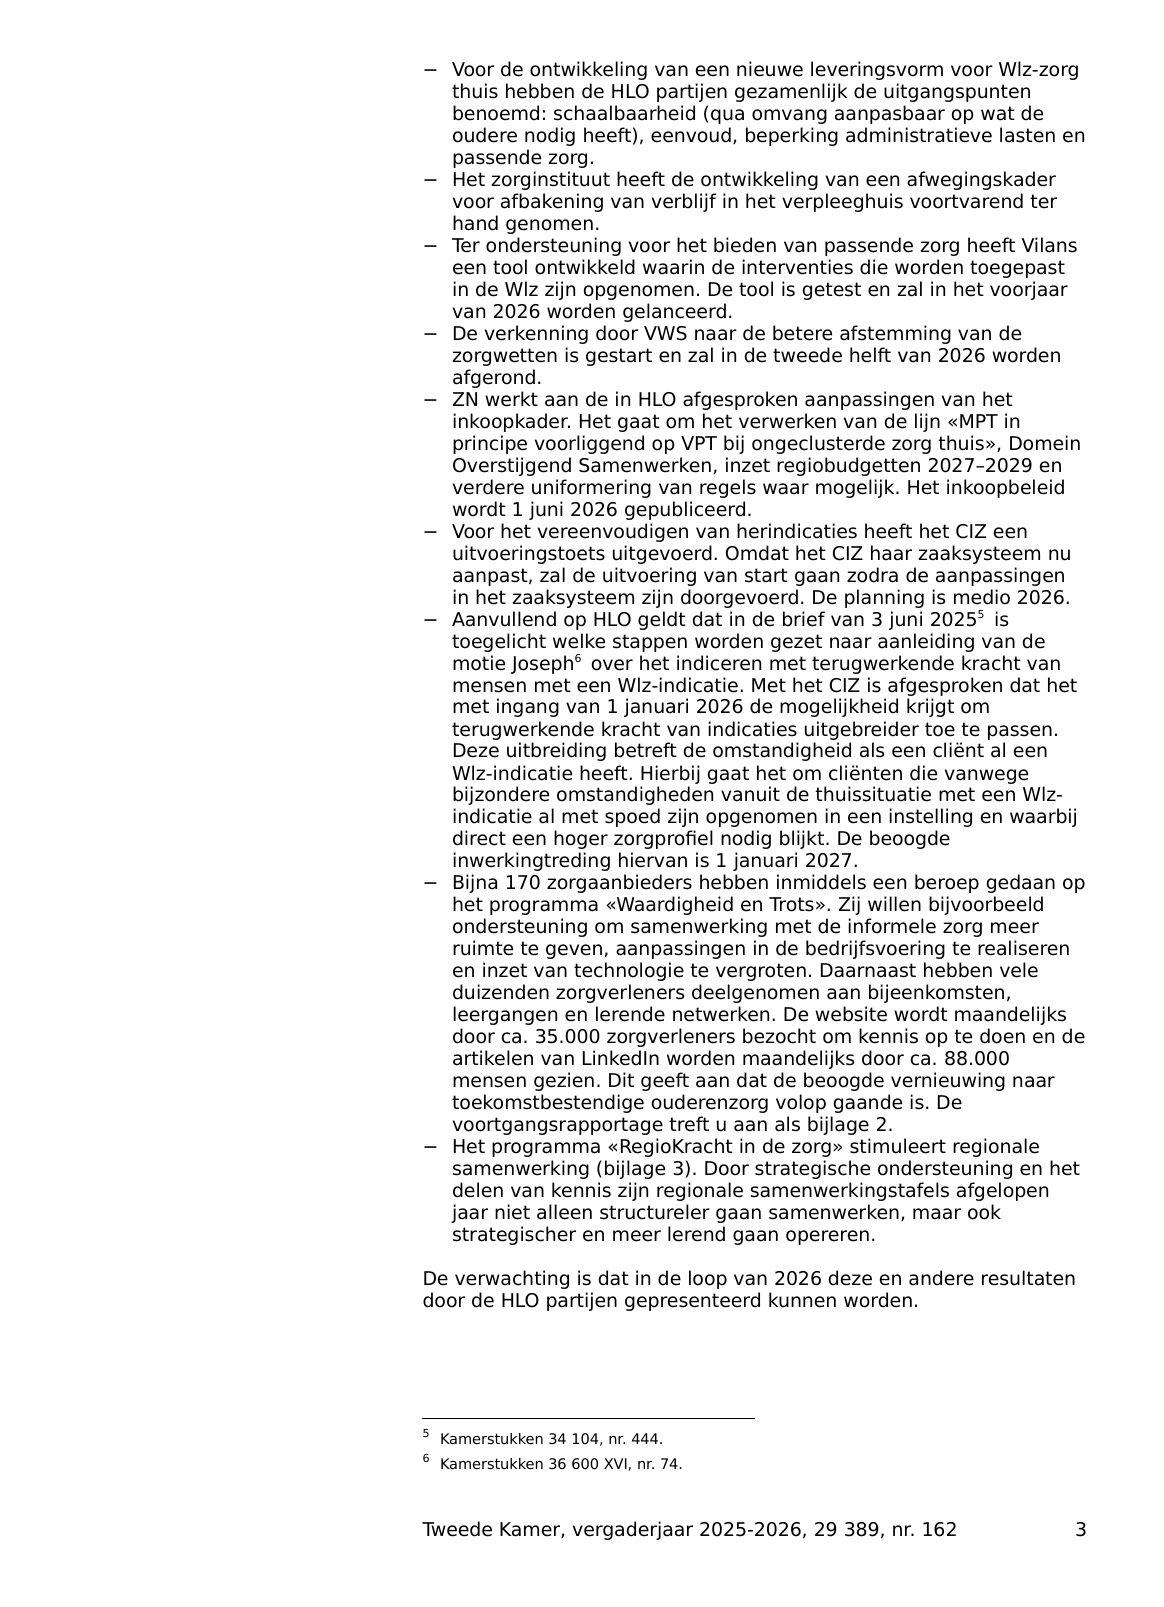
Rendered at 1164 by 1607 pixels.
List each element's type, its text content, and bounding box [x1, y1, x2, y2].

text − De verkenning door VWS naar de betere afstemming van de zorgwetten is gestart en zal in de tweede helft van 2026 worden afgerond. [422, 323, 1087, 389]
text De verwachting is dat in de loop van 2026 deze en andere resultaten door de HLO partijen gepresenteerd kunnen worden. [422, 1268, 1087, 1312]
text Kamerstukken 36 600 XVI, nr. 74. [422, 1452, 1087, 1474]
text − Het programma «RegioKracht in de zorg» stimuleert regionale samenwerking (bijlage 3). Door strategische ondersteuning en het delen van kennis zijn regionale samenwerkingstafels afgelopen jaar niet alleen structureler gaan samenwerken, maar ook strategischer en meer lerend gaan opereren. [422, 1136, 1087, 1246]
text − ZN werkt aan de in HLO afgesproken aanpassingen van het inkoopkader. Het gaat om het verwerken van de lijn «MPT in principe voorliggend op VPT bij ongeclusterde zorg thuis», Domein Overstijgend Samenwerken, inzet regiobudgetten 2027–2029 en verdere uniformering van regels waar mogelijk. Het inkoopbeleid wordt 1 juni 2026 gepubliceerd. [422, 389, 1087, 521]
text Kamerstukken 34 104, nr. 444. [422, 1427, 1087, 1449]
text − Het zorginstituut heeft de ontwikkeling van een afwegingskader voor afbakening van verblijf in het verpleeghuis voortvarend ter hand genomen. [422, 169, 1087, 235]
text − Voor de ontwikkeling van een nieuwe leveringsvorm voor Wlz-zorg thuis hebben de HLO partijen gezamenlijk de uitgangspunten benoemd: schaalbaarheid (qua omvang aanpasbaar op wat de oudere nodig heeft), eenvoud, beperking administratieve lasten en passende zorg. [422, 59, 1087, 169]
text − Bijna 170 zorgaanbieders hebben inmiddels een beroep gedaan op het programma «Waardigheid en Trots». Zij willen bijvoorbeeld ondersteuning om samenwerking met de informele zorg meer ruimte te geven, aanpassingen in de bedrijfsvoering te realiseren en inzet van technologie te vergroten. Daarnaast hebben vele duizenden zorgverleners deelgenomen aan bijeenkomsten, leergangen en lerende netwerken. De website wordt maandelijks door ca. 35.000 zorgverleners bezocht om kennis op te doen en de artikelen van LinkedIn worden maandelijks door ca. 88.000 mensen gezien. Dit geeft aan dat de beoogde vernieuwing naar toekomstbestendige ouderenzorg volop gaande is. De voortgangsrapportage treft u aan als bijlage 2. [422, 872, 1087, 1136]
text − Ter ondersteuning voor het bieden van passende zorg heeft Vilans een tool ontwikkeld waarin de interventies die worden toegepast in de Wlz zijn opgenomen. De tool is getest en zal in het voorjaar van 2026 worden gelanceerd. [422, 235, 1087, 323]
text − Voor het vereenvoudigen van herindicaties heeft het CIZ een uitvoeringstoets uitgevoerd. Omdat het CIZ haar zaaksysteem nu aanpast, zal de uitvoering van start gaan zodra de aanpassingen in het zaaksysteem zijn doorgevoerd. De planning is medio 2026. [422, 521, 1087, 608]
text − Aanvullend op HLO geldt dat in de brief van 3 juni 2025 is toegelicht welke stappen worden gezet naar aanleiding van de motie Joseph over het indiceren met terugwerkende kracht van mensen met een Wlz-indicatie. Met het CIZ is afgesproken dat het met ingang van 1 januari 2026 de mogelijkheid krijgt om terugwerkende kracht van indicaties uitgebreider toe te passen. Deze uitbreiding betreft de omstandigheid als een cliënt al een Wlz-indicatie heeft. Hierbij gaat het om cliënten die vanwege bijzondere omstandigheden vanuit de thuissituatie met een Wlz-indicatie al met spoed zijn opgenomen in een instelling en waarbij direct een hoger zorgprofiel nodig blijkt. De beoogde inwerkingtreding hiervan is 1 januari 2027. [422, 608, 1087, 872]
